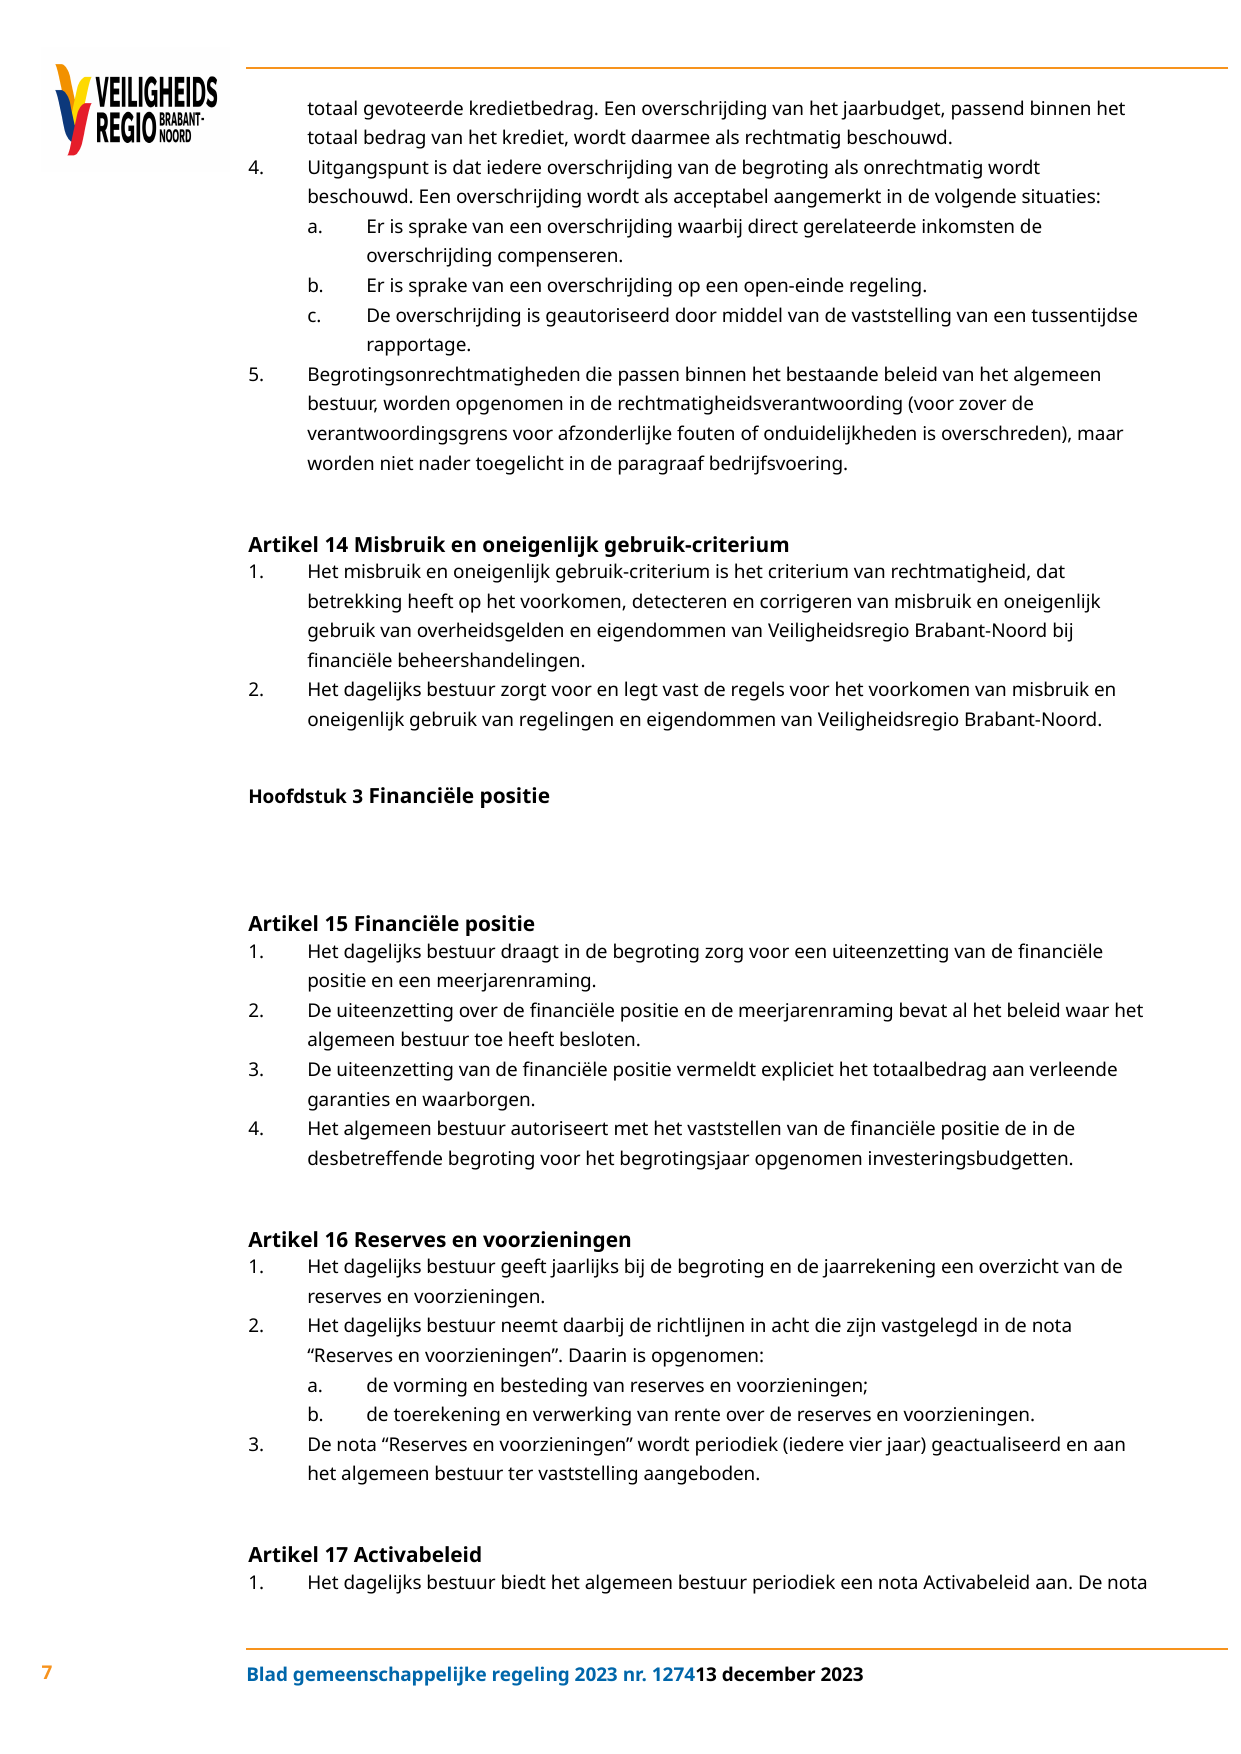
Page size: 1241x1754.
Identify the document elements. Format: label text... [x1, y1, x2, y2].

list totaal gevoteerde kredietbedrag. Een overschrijding van het jaarbudget, passend binnen het totaal bedrag van het krediet, wordt daarmee als rechtmatig beschouwd. [248, 95, 1152, 150]
text Artikel 16 Reserves en voorzieningen [248, 1225, 1152, 1253]
list Begrotingsonrechtmatigheden die passen binnen het bestaande beleid van het algemeen bestuur, worden opgenomen in de rechtmatigheidsverantwoording (voor zover de verantwoordingsgrens voor afzonderlijke fouten of onduidelijkheden is overschreden), maar worden niet nader toegelicht in de paragraaf bedrijfsvoering. [248, 361, 1152, 476]
list Er is sprake van een overschrijding op een open-einde regeling. [307, 272, 1152, 298]
list De overschrijding is geautoriseerd door middel van de vaststelling van een tussentijdse rapportage. [307, 302, 1152, 357]
list Het misbruik en oneigenlijk gebruik-criterium is het criterium van rechtmatigheid, dat betrekking heeft op het voorkomen, detecteren en corrigeren van misbruik en oneigenlijk gebruik van overheidsgelden en eigendommen van Veiligheidsregio Brabant-Noord bij financiële beheershandelingen. [248, 558, 1152, 673]
list Er is sprake van een overschrijding waarbij direct gerelateerde inkomsten de overschrijding compenseren. [307, 213, 1152, 268]
list de toerekening en verwerking van rente over de reserves en voorzieningen. [307, 1401, 1152, 1427]
text Hoofdstuk 3 Financiële positie [248, 781, 1152, 810]
list Het algemeen bestuur autoriseert met het vaststellen van de financiële positie de in de desbetreffende begroting voor het begrotingsjaar opgenomen investeringsbudgetten. [248, 1115, 1152, 1171]
list De uiteenzetting van de financiële positie vermeldt expliciet het totaalbedrag aan verleende garanties en waarborgen. [248, 1056, 1152, 1112]
picture [41, 47, 231, 172]
list De uiteenzetting over de financiële positie en de meerjarenraming bevat al het beleid waar het algemeen bestuur toe heeft besloten. [248, 997, 1152, 1052]
list Het dagelijks bestuur draagt in de begroting zorg voor een uiteenzetting van de financiële positie en een meerjarenraming. [248, 938, 1152, 993]
list De nota “Reserves en voorzieningen” wordt periodiek (iedere vier jaar) geactualiseerd en aan het algemeen bestuur ter vaststelling aangeboden. [248, 1431, 1152, 1486]
list Uitgangspunt is dat iedere overschrijding van de begroting als onrechtmatig wordt beschouwd. Een overschrijding wordt als acceptabel aangemerkt in de volgende situaties: [248, 154, 1152, 209]
list Het dagelijks bestuur zorgt voor en legt vast de regels voor het voorkomen van misbruik en oneigenlijk gebruik van regelingen en eigendommen van Veiligheidsregio Brabant-Noord. [248, 677, 1152, 732]
list Het dagelijks bestuur neemt daarbij de richtlijnen in acht die zijn vastgelegd in de nota “Reserves en voorzieningen”. Daarin is opgenomen: [248, 1313, 1152, 1368]
list Het dagelijks bestuur biedt het algemeen bestuur periodiek een nota Activabeleid aan. De nota [248, 1569, 1152, 1595]
list Het dagelijks bestuur geeft jaarlijks bij de begroting en de jaarrekening een overzicht van de reserves en voorzieningen. [248, 1253, 1152, 1309]
text Artikel 17 Activabeleid [248, 1541, 1152, 1569]
text Artikel 15 Financiële positie [248, 909, 1152, 938]
list de vorming en besteding van reserves en voorzieningen; [307, 1372, 1152, 1397]
text Artikel 14 Misbruik en oneigenlijk gebruik-criterium [248, 530, 1152, 558]
